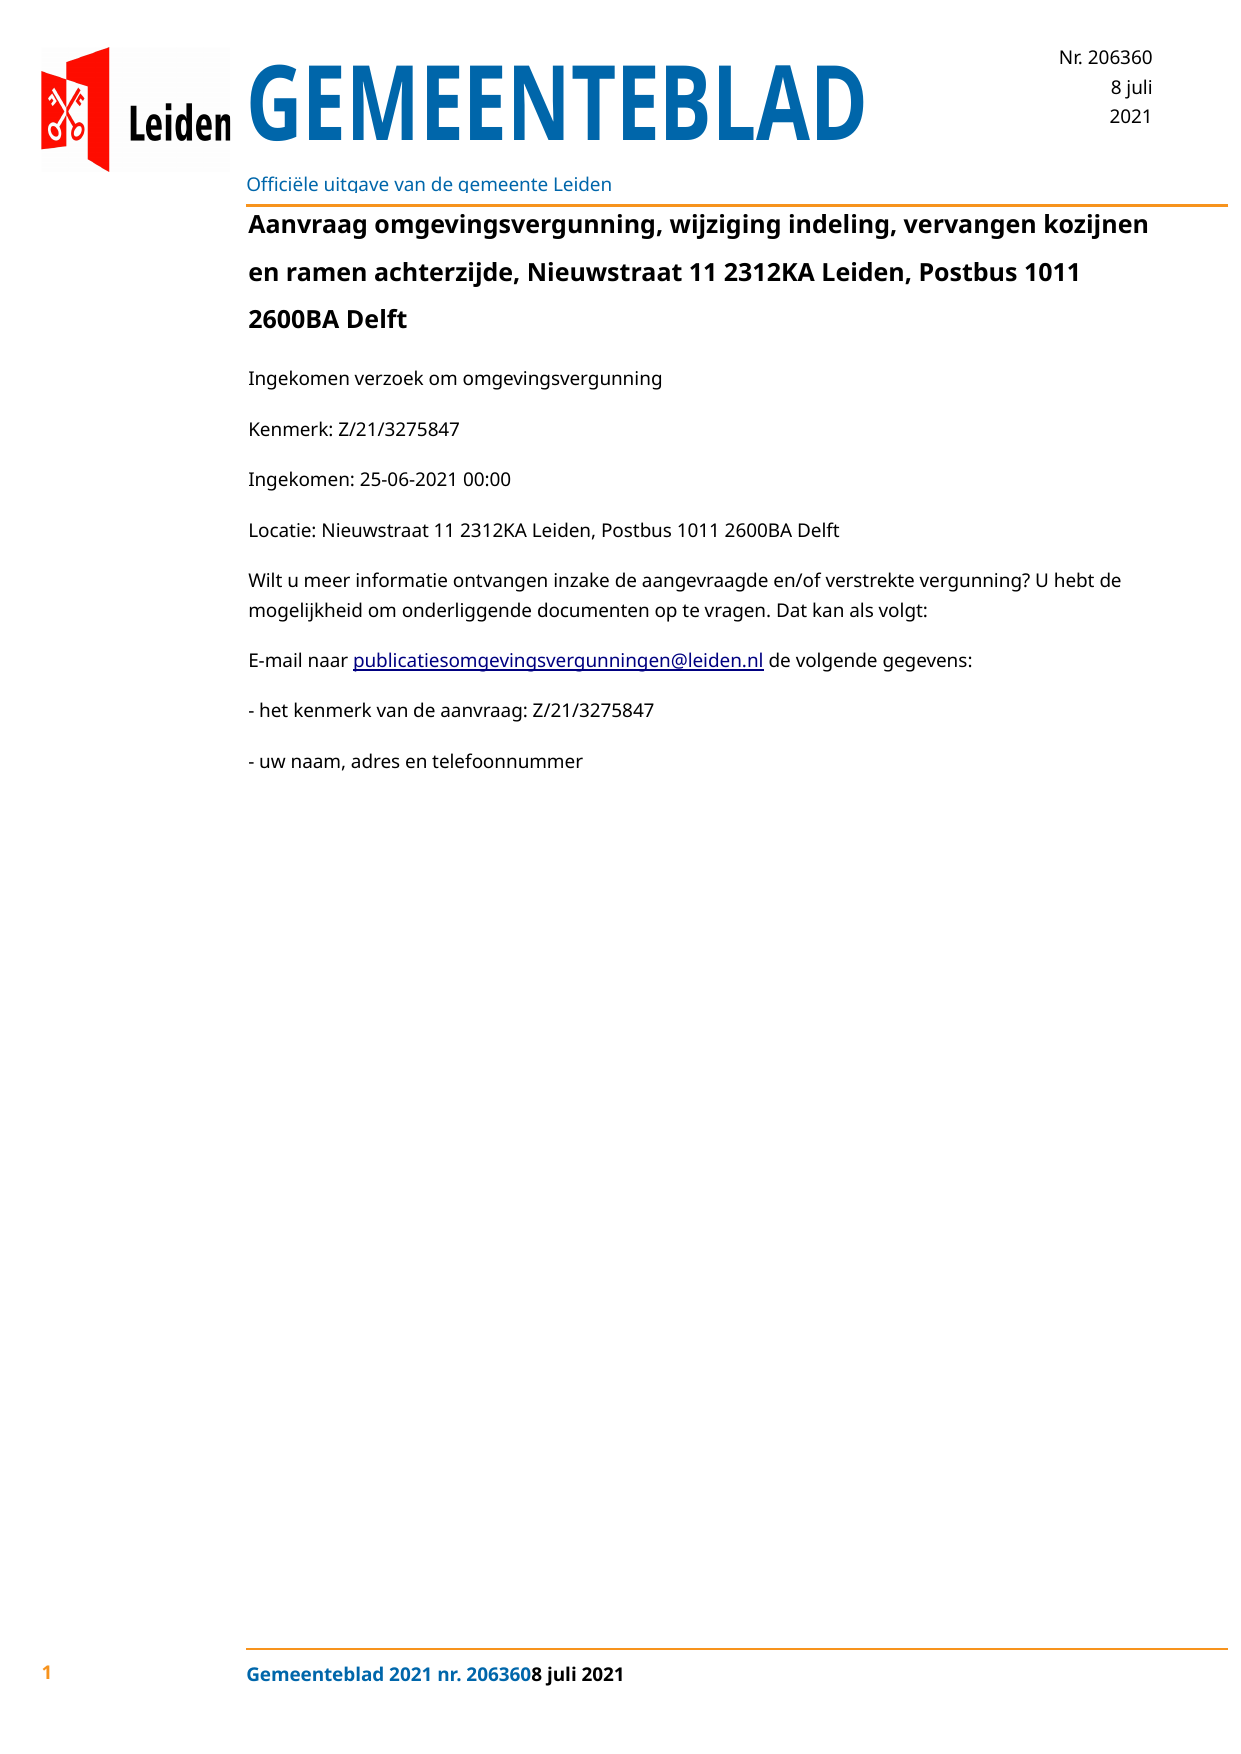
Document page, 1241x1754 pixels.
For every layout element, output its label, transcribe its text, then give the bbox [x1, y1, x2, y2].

text Kenmerk: Z/21/3275847 [248, 416, 1152, 442]
text - uw naam, adres en telefoonnummer [248, 748, 1152, 774]
text Locatie: Nieuwstraat 11 2312KA Leiden, Postbus 1011 2600BA Delft [248, 517, 1152, 542]
text - het kenmerk van de aanvraag: Z/21/3275847 [248, 698, 1152, 723]
text Ingekomen: 25-06-2021 00:00 [248, 466, 1152, 492]
text Wilt u meer informatie ontvangen inzake de aangevraagde en/of verstrekte vergunning? U hebt de mogelijkheid om onderliggende documenten op te vragen. Dat kan als volgt: [248, 567, 1152, 622]
text E-mail naar publicatiesomgevingsvergunningen@leiden.nl de volgende gegevens: [248, 647, 1152, 673]
picture [41, 47, 231, 172]
text Aanvraag omgevingsvergunning, wijziging indeling, vervangen kozijnen en ramen achterzijde, Nieuwstraat 11 2312KA Leiden, Postbus 1011 2600BA Delft [248, 207, 1152, 336]
text Ingekomen verzoek om omgevingsvergunning [248, 366, 1152, 391]
